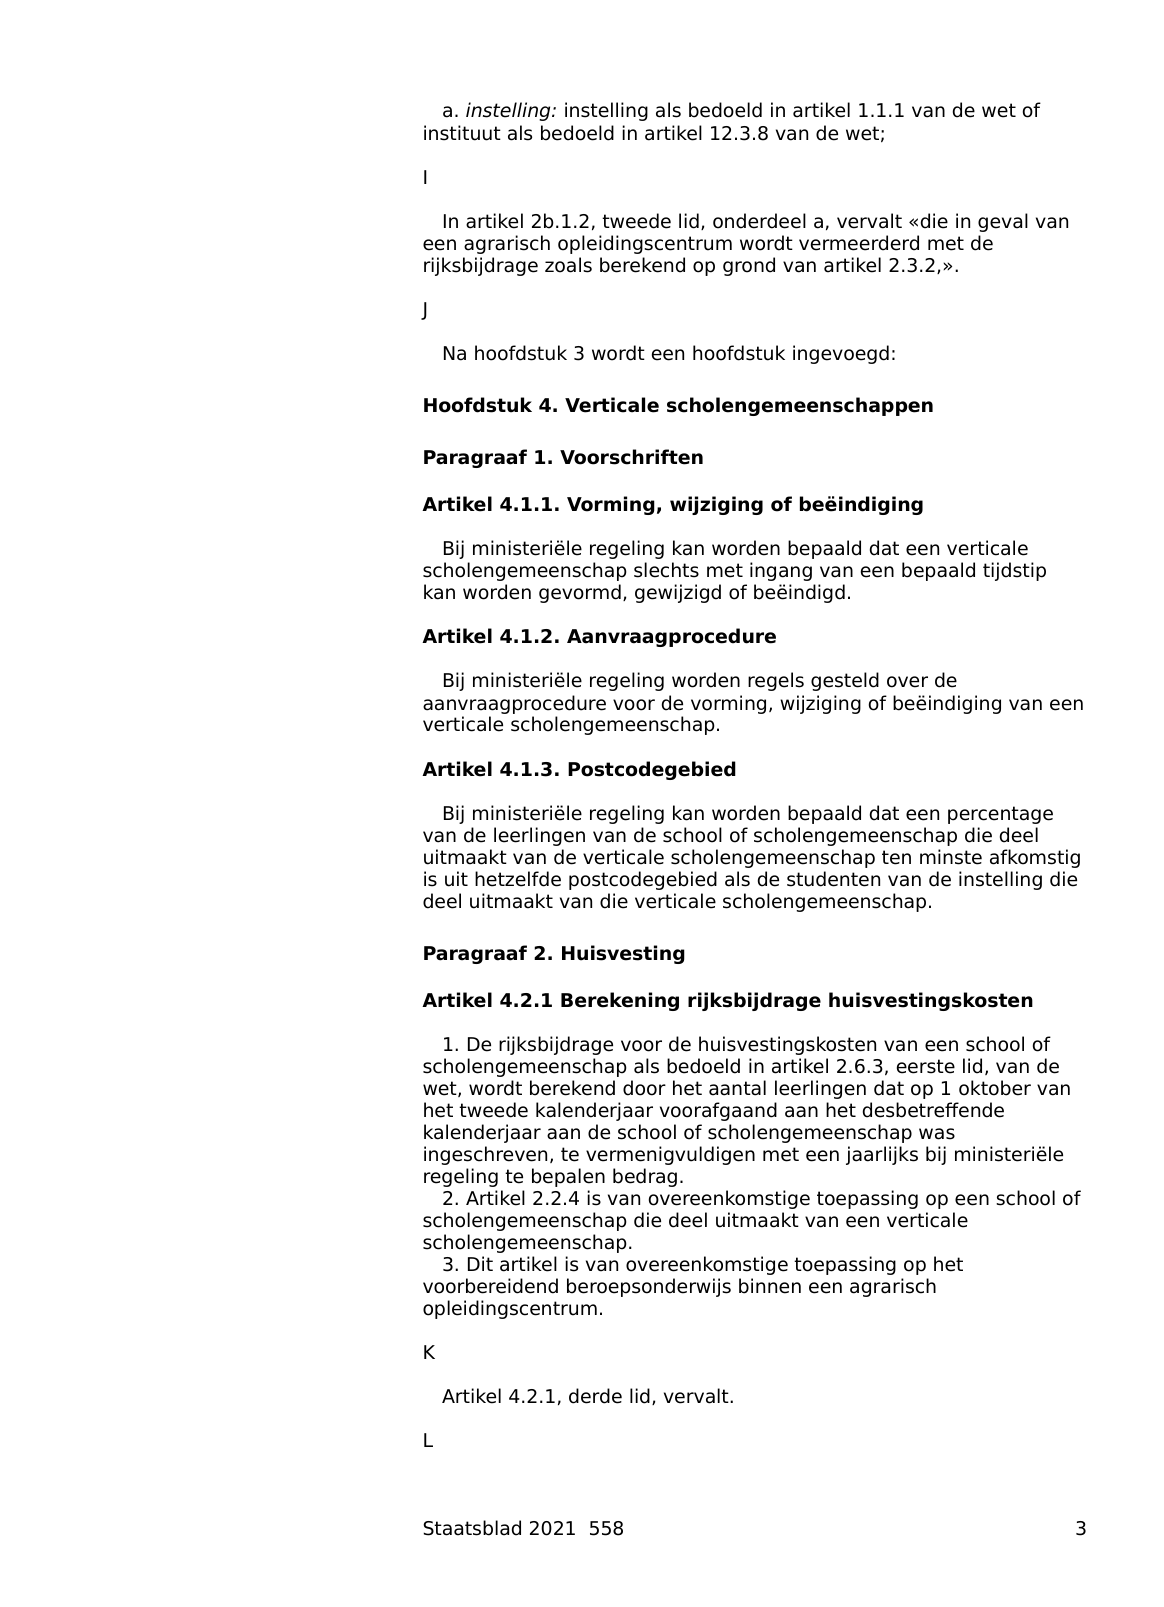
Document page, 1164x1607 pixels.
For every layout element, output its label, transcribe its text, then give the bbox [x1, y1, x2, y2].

subtitle Artikel 4.1.1. Vorming, wijziging of beëindiging [422, 494, 1087, 516]
text a. instelling: instelling als bedoeld in artikel 1.1.1 van de wet of instituut als bedoeld in artikel 12.3.8 van de wet; [422, 100, 1087, 144]
text Bij ministeriële regeling worden regels gesteld over de aanvraagprocedure voor de vorming, wijziging of beëindiging van een verticale scholengemeenschap. [422, 670, 1087, 736]
text Bij ministeriële regeling kan worden bepaald dat een verticale scholengemeenschap slechts met ingang van een bepaald tijdstip kan worden gevormd, gewijzigd of beëindigd. [422, 538, 1087, 604]
text 2. Artikel 2.2.4 is van overeenkomstige toepassing op een school of scholengemeenschap die deel uitmaakt van een verticale scholengemeenschap. [422, 1188, 1087, 1253]
text Bij ministeriële regeling kan worden bepaald dat een percentage van de leerlingen van de school of scholengemeenschap die deel uitmaakt van de verticale scholengemeenschap ten minste afkomstig is uit hetzelfde postcodegebied als de studenten van de instelling die deel uitmaakt van die verticale scholengemeenschap. [422, 803, 1087, 913]
text I [422, 167, 1087, 188]
subtitle Paragraaf 1. Voorschriften [422, 447, 1087, 469]
text 3. Dit artikel is van overeenkomstige toepassing op het voorbereidend beroepsonderwijs binnen een agrarisch opleidingscentrum. [422, 1253, 1087, 1319]
subtitle Paragraaf 2. Huisvesting [422, 943, 1087, 964]
subtitle Artikel 4.1.3. Postcodegebied [422, 758, 1087, 781]
text J [422, 299, 1087, 321]
text 1. De rijksbijdrage voor de huisvestingskosten van een school of scholengemeenschap als bedoeld in artikel 2.6.3, eerste lid, van de wet, wordt berekend door het aantal leerlingen dat op 1 oktober van het tweede kalenderjaar voorafgaand aan het desbetreffende kalenderjaar aan de school of scholengemeenschap was ingeschreven, te vermenigvuldigen met een jaarlijks bij ministeriële regeling te bepalen bedrag. [422, 1034, 1087, 1188]
text Artikel 4.2.1, derde lid, vervalt. [422, 1386, 1087, 1408]
subtitle Hoofdstuk 4. Verticale scholengemeenschappen [422, 395, 1087, 417]
subtitle Artikel 4.2.1 Berekening rijksbijdrage huisvestingskosten [422, 989, 1087, 1012]
text K [422, 1342, 1087, 1364]
text Na hoofdstuk 3 wordt een hoofdstuk ingevoegd: [422, 343, 1087, 365]
text L [422, 1430, 1087, 1452]
text In artikel 2b.1.2, tweede lid, onderdeel a, vervalt «die in geval van een agrarisch opleidingscentrum wordt vermeerderd met de rijksbijdrage zoals berekend op grond van artikel 2.3.2,». [422, 211, 1087, 277]
subtitle Artikel 4.1.2. Aanvraagprocedure [422, 626, 1087, 648]
